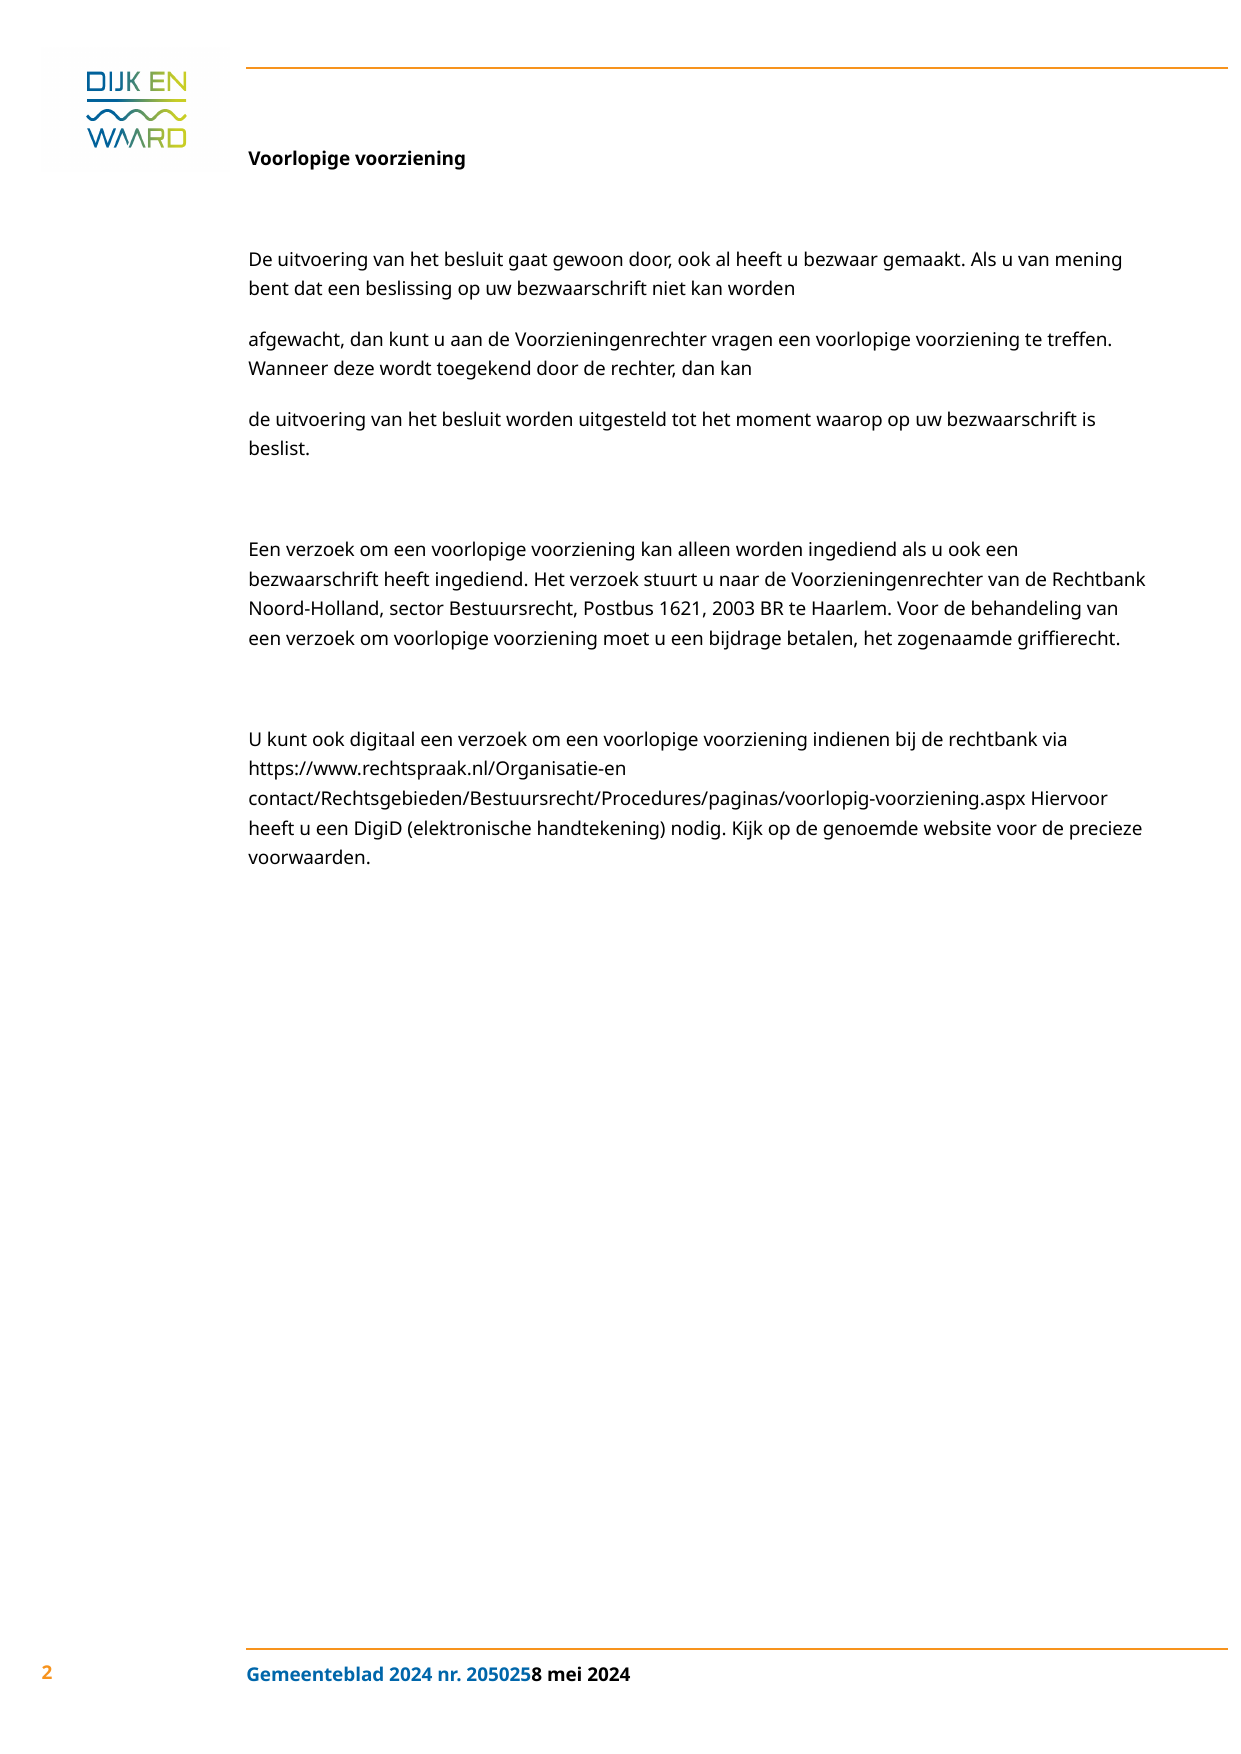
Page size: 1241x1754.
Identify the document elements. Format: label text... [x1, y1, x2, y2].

text De uitvoering van het besluit gaat gewoon door, ook al heeft u bezwaar gemaakt. Als u van mening bent dat een beslissing op uw bezwaarschrift niet kan worden [248, 246, 1152, 301]
text Voorlopige voorziening [248, 145, 1152, 171]
text afgewacht, dan kunt u aan de Voorzieningenrechter vragen een voorlopige voorziening te treffen. Wanneer deze wordt toegekend door de rechter, dan kan [248, 326, 1152, 381]
picture [41, 47, 231, 172]
text U kunt ook digitaal een verzoek om een voorlopige voorziening indienen bij de rechtbank via https://www.rechtspraak.nl/Organisatie-en contact/Rechtsgebieden/Bestuursrecht/Procedures/paginas/voorlopig-voorziening.aspx Hiervoor heeft u een DigiD (elektronische handtekening) nodig. Kijk op de genoemde website voor de precieze voorwaarden. [248, 726, 1152, 870]
text de uitvoering van het besluit worden uitgesteld tot het moment waarop op uw bezwaarschrift is beslist. [248, 406, 1152, 461]
text Een verzoek om een voorlopige voorziening kan alleen worden ingediend als u ook een bezwaarschrift heeft ingediend. Het verzoek stuurt u naar de Voorzieningenrechter van de Rechtbank Noord-Holland, sector Bestuursrecht, Postbus 1621, 2003 BR te Haarlem. Voor de behandeling van een verzoek om voorlopige voorziening moet u een bijdrage betalen, het zogenaamde griffierecht. [248, 536, 1152, 651]
